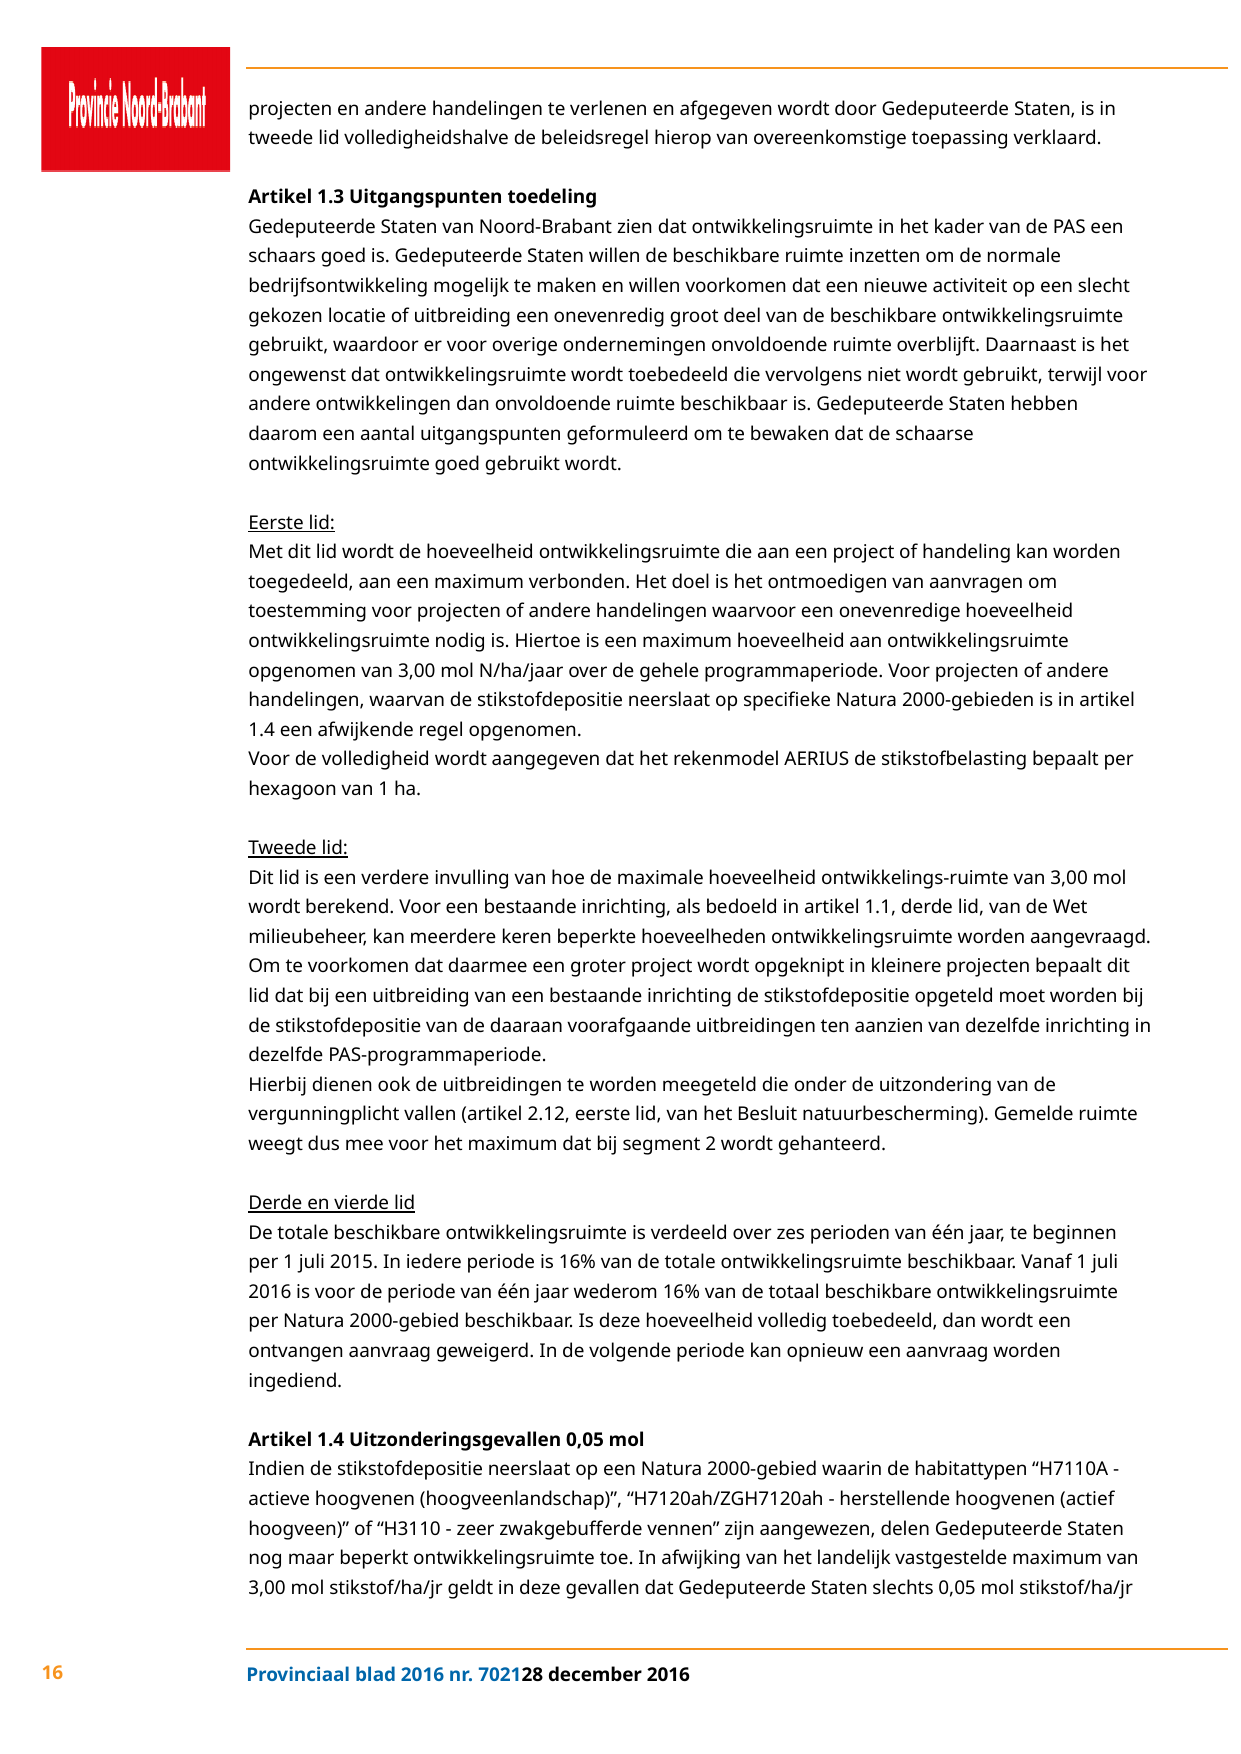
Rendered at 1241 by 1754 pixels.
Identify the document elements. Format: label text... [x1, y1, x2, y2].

text Gedeputeerde Staten van Noord-Brabant zien dat ontwikkelingsruimte in het kader van de PAS een schaars goed is. Gedeputeerde Staten willen de beschikbare ruimte inzetten om de normale bedrijfsontwikkeling mogelijk te maken en willen voorkomen dat een nieuwe activiteit op een slecht gekozen locatie of uitbreiding een onevenredig groot deel van de beschikbare ontwikkelingsruimte gebruikt, waardoor er voor overige ondernemingen onvoldoende ruimte overblijft. Daarnaast is het ongewenst dat ontwikkelingsruimte wordt toebedeeld die vervolgens niet wordt gebruikt, terwijl voor andere ontwikkelingen dan onvoldoende ruimte beschikbaar is. Gedeputeerde Staten hebben daarom een aantal uitgangspunten geformuleerd om te bewaken dat de schaarse ontwikkelingsruimte goed gebruikt wordt. [248, 213, 1152, 476]
text Indien de stikstofdepositie neerslaat op een Natura 2000-gebied waarin de habitattypen “H7110A - actieve hoogvenen (hoogveenlandschap)”, “H7120ah/ZGH7120ah - herstellende hoogvenen (actief hoogveen)” of “H3110 - zeer zwakgebufferde vennen” zijn aangewezen, delen Gedeputeerde Staten nog maar beperkt ontwikkelingsruimte toe. In afwijking van het landelijk vastgestelde maximum van 3,00 mol stikstof/ha/jr geldt in deze gevallen dat Gedeputeerde Staten slechts 0,05 mol stikstof/ha/jr [248, 1456, 1152, 1600]
text Derde en vierde lid [248, 1189, 1152, 1215]
text Voor de volledigheid wordt aangegeven dat het rekenmodel AERIUS de stikstofbelasting bepaalt per hexagoon van 1 ha. [248, 746, 1152, 801]
text Hierbij dienen ook de uitbreidingen te worden meegeteld die onder de uitzondering van de vergunningplicht vallen (artikel 2.12, eerste lid, van het Besluit natuurbescherming). Gemelde ruimte weegt dus mee voor het maximum dat bij segment 2 wordt gehanteerd. [248, 1071, 1152, 1156]
text Met dit lid wordt de hoeveelheid ontwikkelingsruimte die aan een project of handeling kan worden toegedeeld, aan een maximum verbonden. Het doel is het ontmoedigen van aanvragen om toestemming voor projecten of andere handelingen waarvoor een onevenredige hoeveelheid ontwikkelingsruimte nodig is. Hiertoe is een maximum hoeveelheid aan ontwikkelingsruimte opgenomen van 3,00 mol N/ha/jaar over de gehele programmaperiode. Voor projecten of andere handelingen, waarvan de stikstofdepositie neerslaat op specifieke Natura 2000-gebieden is in artikel 1.4 een afwijkende regel opgenomen. [248, 538, 1152, 742]
text projecten en andere handelingen te verlenen en afgegeven wordt door Gedeputeerde Staten, is in tweede lid volledigheidshalve de beleidsregel hierop van overeenkomstige toepassing verklaard. [248, 95, 1152, 150]
text Tweede lid: [248, 834, 1152, 860]
picture [41, 47, 231, 172]
text De totale beschikbare ontwikkelingsruimte is verdeeld over zes perioden van één jaar, te beginnen per 1 juli 2015. In iedere periode is 16% van de totale ontwikkelingsruimte beschikbaar. Vanaf 1 juli 2016 is voor de periode van één jaar wederom 16% van de totaal beschikbare ontwikkelingsruimte per Natura 2000-gebied beschikbaar. Is deze hoeveelheid volledig toebedeeld, dan wordt een ontvangen aanvraag geweigerd. In de volgende periode kan opnieuw een aanvraag worden ingediend. [248, 1219, 1152, 1393]
text Artikel 1.4 Uitzonderingsgevallen 0,05 mol [248, 1426, 1152, 1452]
text Eerste lid: [248, 509, 1152, 535]
text Artikel 1.3 Uitgangspunten toedeling [248, 183, 1152, 209]
text Dit lid is een verdere invulling van hoe de maximale hoeveelheid ontwikkelings-ruimte van 3,00 mol wordt berekend. Voor een bestaande inrichting, als bedoeld in artikel 1.1, derde lid, van de Wet milieubeheer, kan meerdere keren beperkte hoeveelheden ontwikkelingsruimte worden aangevraagd. Om te voorkomen dat daarmee een groter project wordt opgeknipt in kleinere projecten bepaalt dit lid dat bij een uitbreiding van een bestaande inrichting de stikstofdepositie opgeteld moet worden bij de stikstofdepositie van de daaraan voorafgaande uitbreidingen ten aanzien van dezelfde inrichting in dezelfde PAS-programmaperiode. [248, 864, 1152, 1067]
